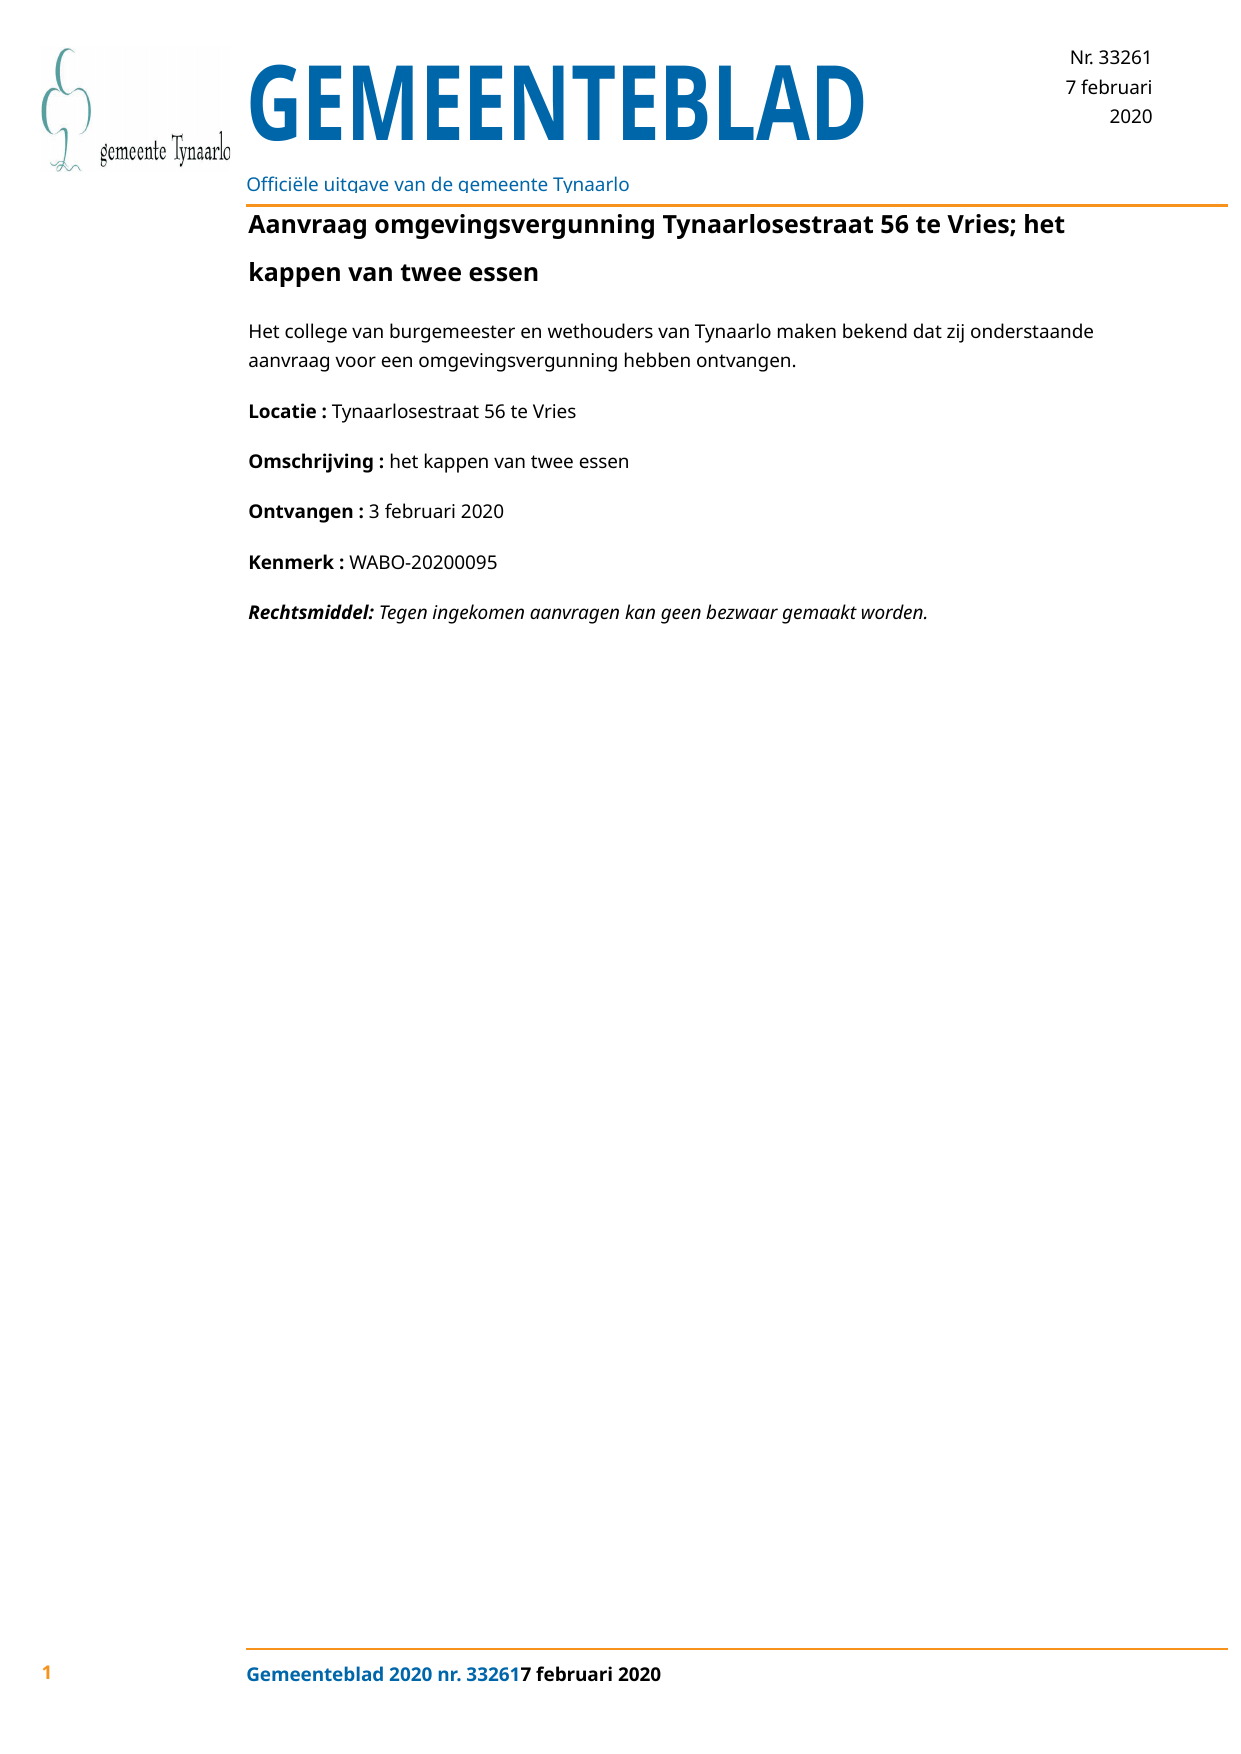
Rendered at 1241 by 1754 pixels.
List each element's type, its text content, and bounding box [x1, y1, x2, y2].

text Aanvraag omgevingsvergunning Tynaarlosestraat 56 te Vries; het kappen van twee essen [248, 207, 1152, 288]
text Het college van burgemeester en wethouders van Tynaarlo maken bekend dat zij onderstaande aanvraag voor een omgevingsvergunning hebben ontvangen. [248, 318, 1152, 373]
text Kenmerk : WABO-20200095 [248, 549, 1152, 575]
text Omschrijving : het kappen van twee essen [248, 448, 1152, 474]
text Rechtsmiddel: Tegen ingekomen aanvragen kan geen bezwaar gemaakt worden. [248, 599, 1152, 625]
picture [41, 47, 231, 172]
text Locatie : Tynaarlosestraat 56 te Vries [248, 398, 1152, 424]
text Ontvangen : 3 februari 2020 [248, 499, 1152, 524]
